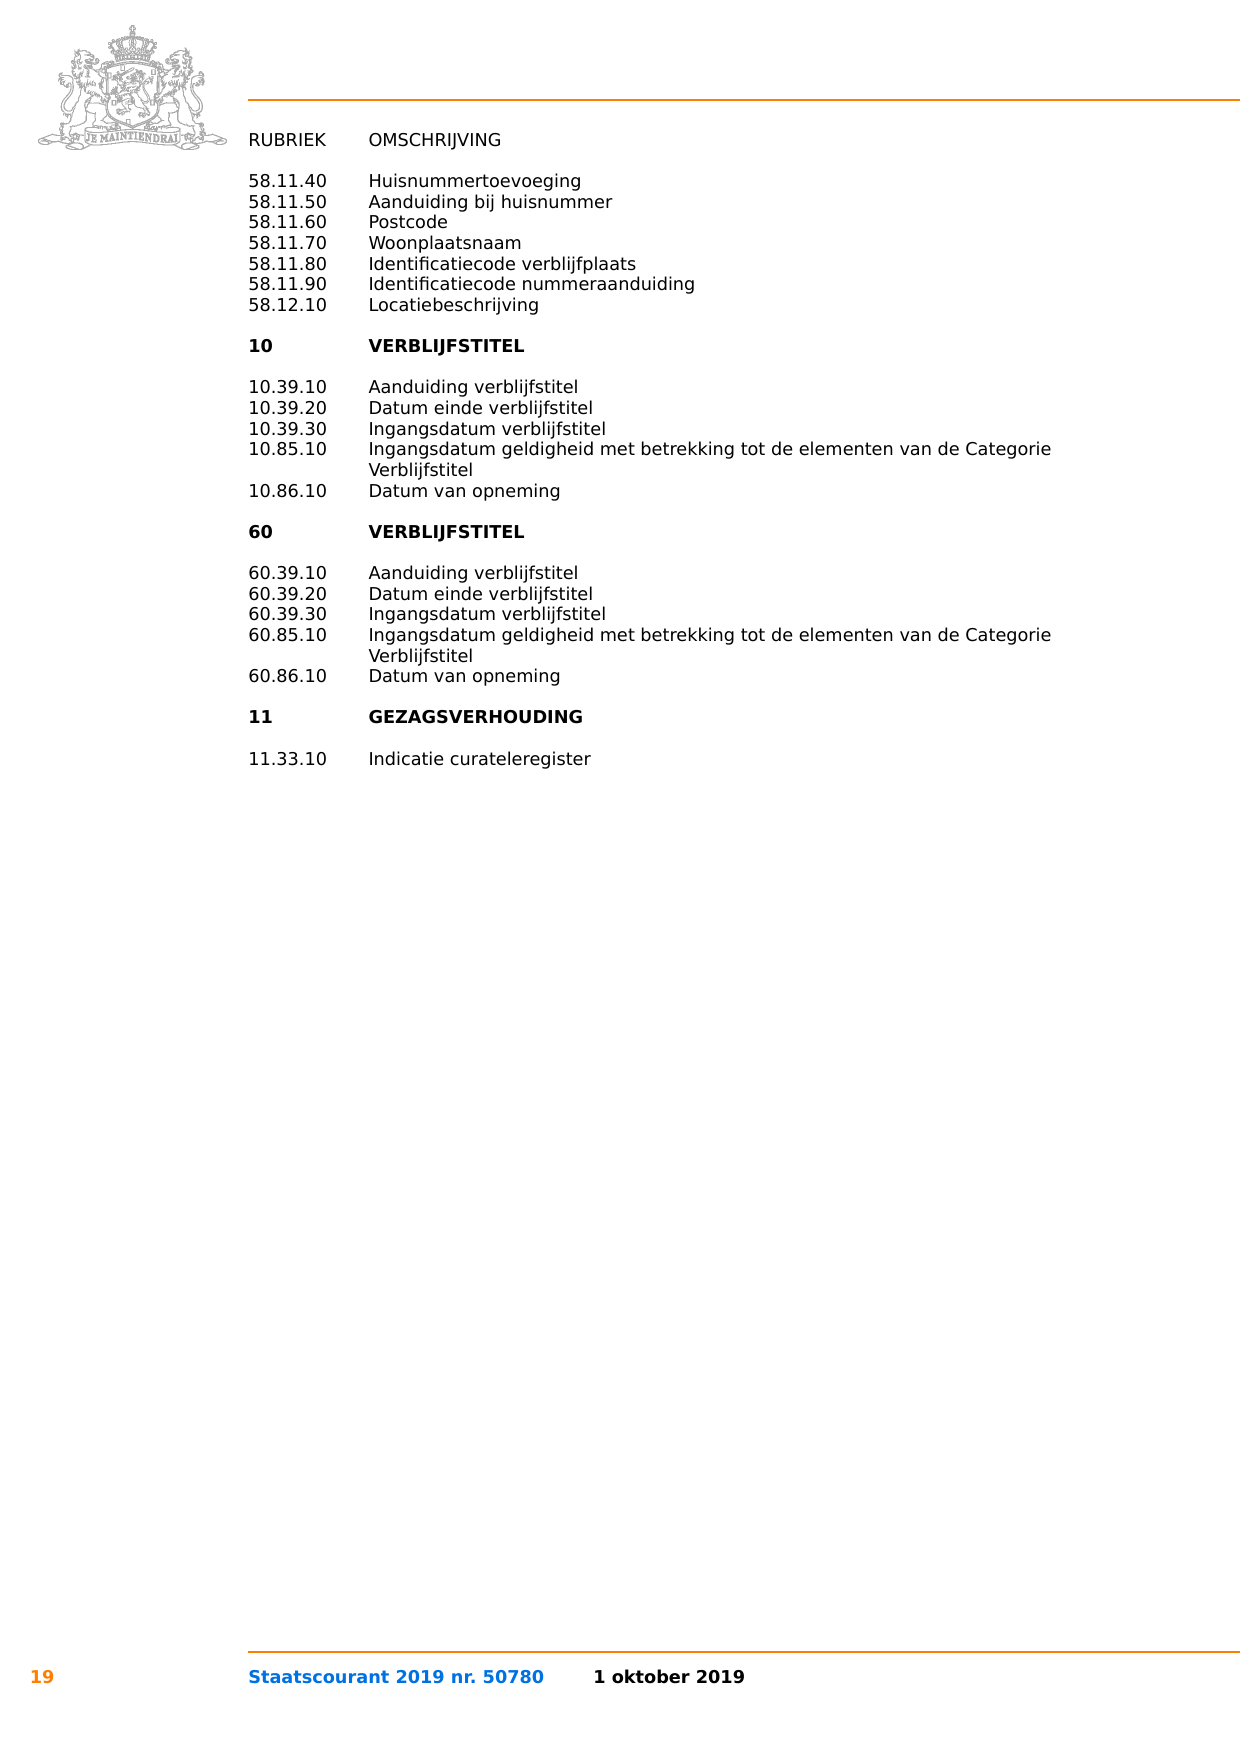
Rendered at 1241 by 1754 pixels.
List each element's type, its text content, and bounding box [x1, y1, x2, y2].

table_cell [248, 501, 362, 522]
table_cell [363, 501, 1163, 522]
table_cell Locatiebeschrijving [363, 295, 1163, 316]
table_header OMSCHRIJVING [363, 130, 1163, 151]
table_cell Huisnummertoevoeging [363, 171, 1163, 192]
picture [38, 25, 227, 150]
table_cell [363, 357, 1163, 377]
table_cell Identificatiecode nummeraanduiding [363, 274, 1163, 295]
table_cell 60.85.10 [248, 625, 362, 666]
table_header RUBRIEK [248, 130, 362, 151]
table_cell 10.39.30 [248, 419, 362, 439]
table_cell 58.11.50 [248, 192, 362, 212]
table_cell [363, 316, 1163, 336]
table_cell 10 [248, 336, 362, 357]
table_cell [363, 543, 1163, 563]
table_cell Datum van opneming [363, 481, 1163, 501]
table_cell 10.39.20 [248, 398, 362, 419]
table_cell [363, 687, 1163, 707]
table_cell [248, 687, 362, 707]
table_cell 58.11.90 [248, 274, 362, 295]
table_cell VERBLIJFSTITEL [363, 336, 1163, 357]
table_cell 60 [248, 522, 362, 542]
table_cell 58.12.10 [248, 295, 362, 316]
table_cell Ingangsdatum geldigheid met betrekking tot de elementen van de Categorie Verblijfstitel [363, 625, 1163, 666]
table_cell 58.11.80 [248, 254, 362, 274]
table_cell 10.39.10 [248, 378, 362, 398]
table_cell 60.39.10 [248, 563, 362, 584]
table_cell Aanduiding verblijfstitel [363, 378, 1163, 398]
table_cell [248, 357, 362, 377]
table_cell 11.33.10 [248, 749, 362, 769]
table_cell VERBLIJFSTITEL [363, 522, 1163, 542]
table_cell 60.86.10 [248, 666, 362, 687]
table_cell Woonplaatsnaam [363, 233, 1163, 254]
table_cell 60.39.30 [248, 604, 362, 625]
table_cell GEZAGSVERHOUDING [363, 708, 1163, 728]
table_cell Aanduiding verblijfstitel [363, 563, 1163, 584]
table_cell 11 [248, 708, 362, 728]
table_cell Ingangsdatum geldigheid met betrekking tot de elementen van de Categorie Verblijfstitel [363, 439, 1163, 481]
table_cell 58.11.40 [248, 171, 362, 192]
table_cell 58.11.60 [248, 213, 362, 233]
table_cell Identificatiecode verblijfplaats [363, 254, 1163, 274]
table_cell Datum einde verblijfstitel [363, 398, 1163, 419]
table_cell [363, 151, 1163, 171]
table_cell Postcode [363, 213, 1163, 233]
table_cell [248, 728, 362, 749]
table_cell 10.86.10 [248, 481, 362, 501]
table_cell Indicatie curateleregister [363, 749, 1163, 769]
table_cell Datum einde verblijfstitel [363, 584, 1163, 604]
table_cell 60.39.20 [248, 584, 362, 604]
table_cell 58.11.70 [248, 233, 362, 254]
table_cell 10.85.10 [248, 439, 362, 481]
table_cell Aanduiding bij huisnummer [363, 192, 1163, 212]
table_cell Ingangsdatum verblijfstitel [363, 419, 1163, 439]
table_cell [248, 151, 362, 171]
table_cell [248, 316, 362, 336]
table_cell Datum van opneming [363, 666, 1163, 687]
table_cell [248, 543, 362, 563]
table_cell [363, 728, 1163, 749]
table_cell Ingangsdatum verblijfstitel [363, 604, 1163, 625]
